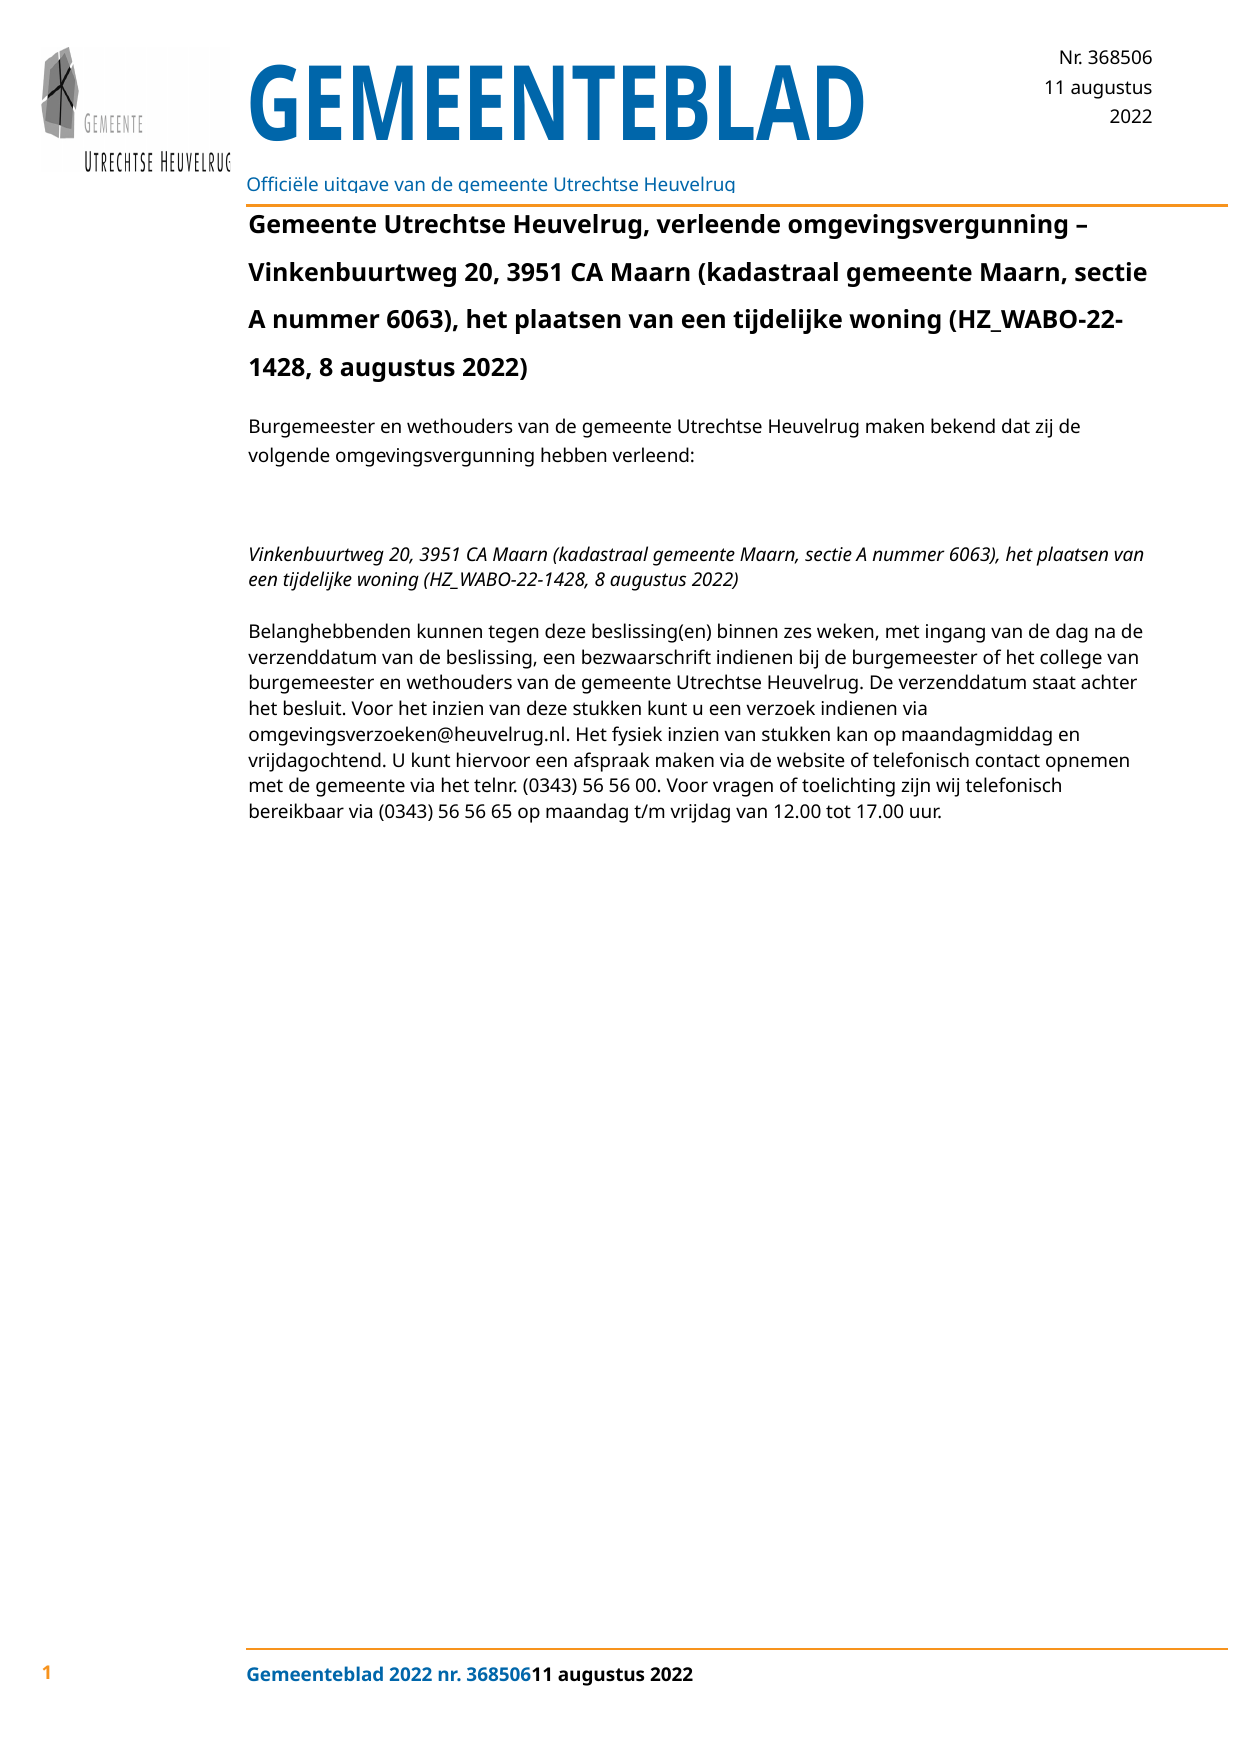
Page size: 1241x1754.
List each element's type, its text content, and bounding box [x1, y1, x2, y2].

text Gemeente Utrechtse Heuvelrug, verleende omgevingsvergunning – Vinkenbuurtweg 20, 3951 CA Maarn (kadastraal gemeente Maarn, sectie A nummer 6063), het plaatsen van een tijdelijke woning (HZ_WABO-22-1428, 8 augustus 2022) [248, 207, 1152, 384]
text Burgemeester en wethouders van de gemeente Utrechtse Heuvelrug maken bekend dat zij de volgende omgevingsvergunning hebben verleend: [248, 413, 1152, 468]
text Vinkenbuurtweg 20, 3951 CA Maarn (kadastraal gemeente Maarn, sectie A nummer 6063), het plaatsen van een tijdelijke woning (HZ_WABO-22-1428, 8 augustus 2022) [248, 541, 1152, 592]
picture [41, 47, 231, 172]
text Belanghebbenden kunnen tegen deze beslissing(en) binnen zes weken, met ingang van de dag na de verzenddatum van de beslissing, een bezwaarschrift indienen bij de burgemeester of het college van burgemeester en wethouders van de gemeente Utrechtse Heuvelrug. De verzenddatum staat achter het besluit. Voor het inzien van deze stukken kunt u een verzoek indienen via omgevingsverzoeken@heuvelrug.nl. Het fysiek inzien van stukken kan op maandagmiddag en vrijdagochtend. U kunt hiervoor een afspraak maken via de website of telefonisch contact opnemen met de gemeente via het telnr. (0343) 56 56 00. Voor vragen of toelichting zijn wij telefonisch bereikbaar via (0343) 56 56 65 op maandag t/m vrijdag van 12.00 tot 17.00 uur. [248, 618, 1152, 824]
